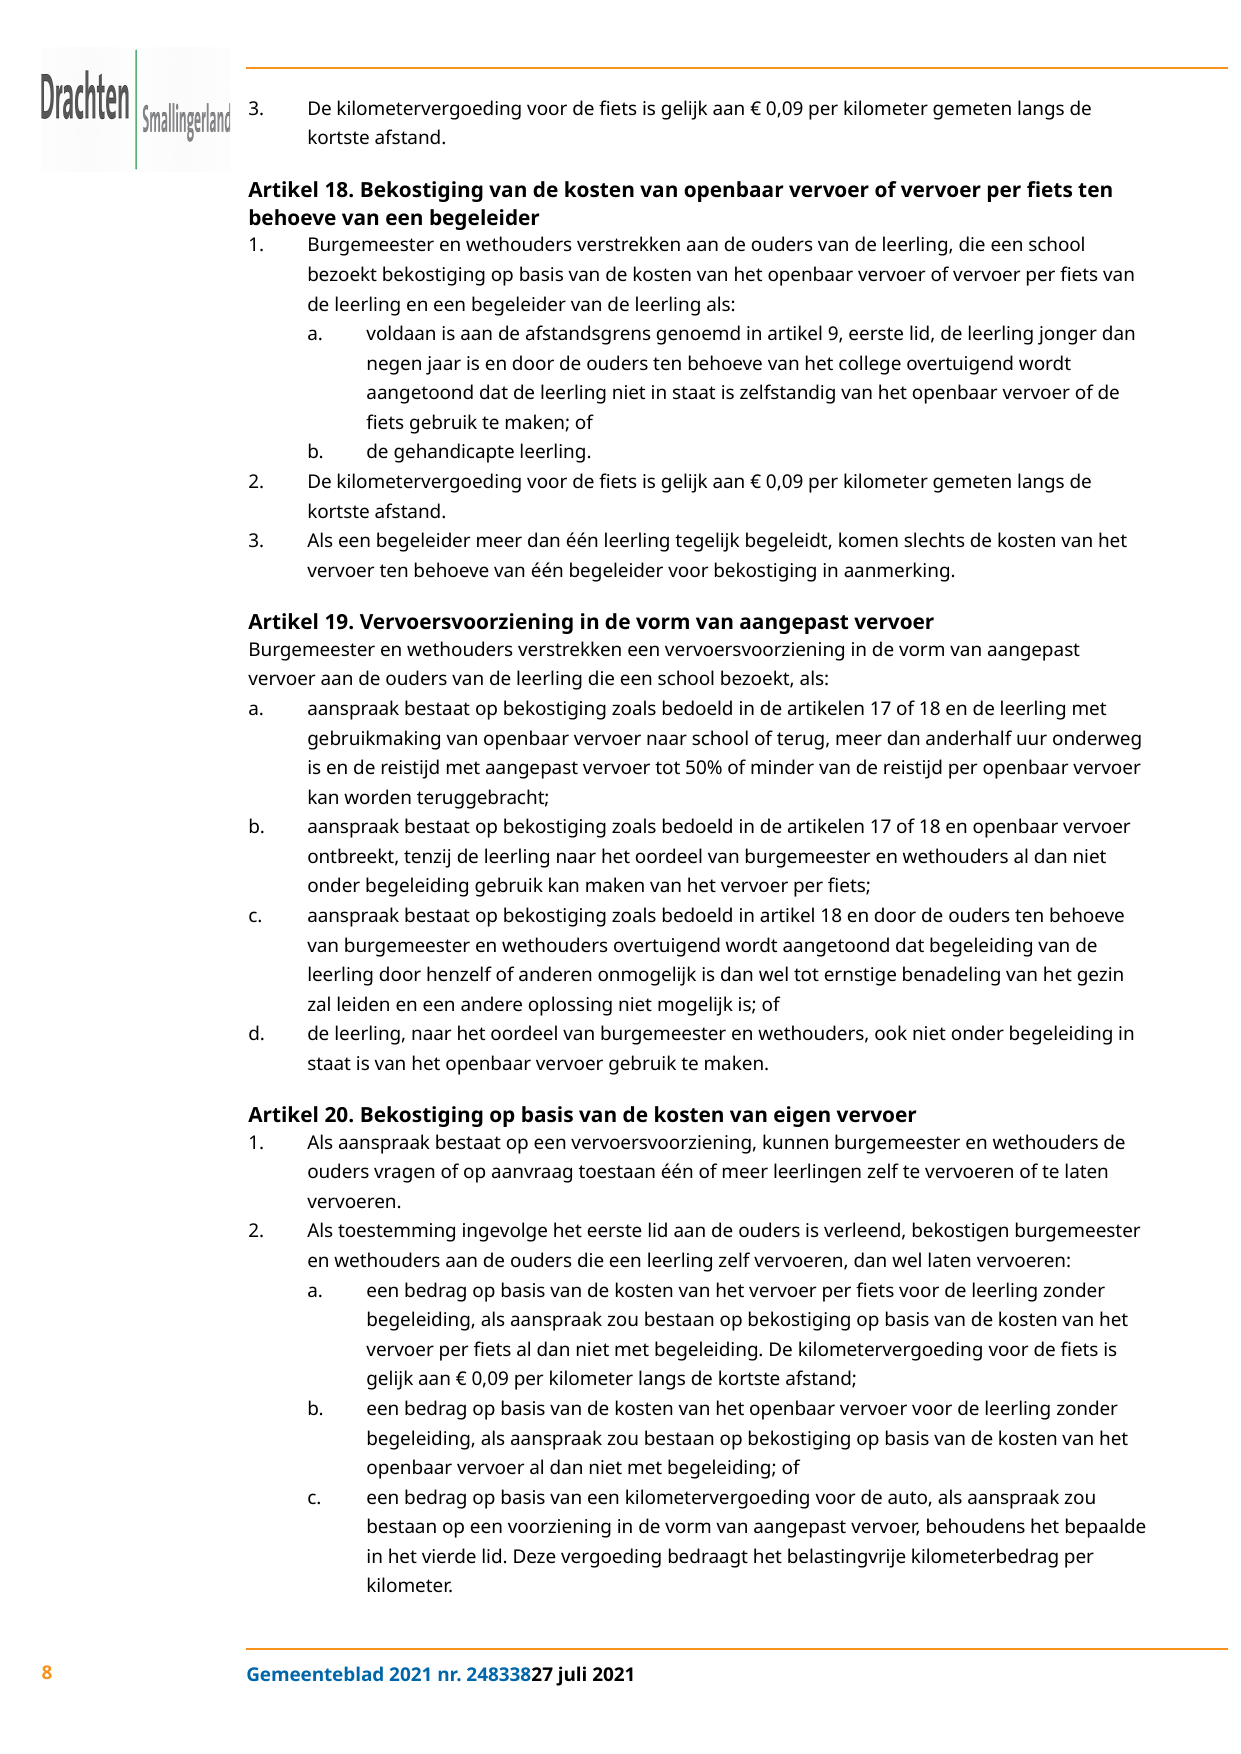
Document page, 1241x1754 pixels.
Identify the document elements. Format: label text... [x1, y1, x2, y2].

list aanspraak bestaat op bekostiging zoals bedoeld in de artikelen 17 of 18 en openbaar vervoer ontbreekt, tenzij de leerling naar het oordeel van burgemeester en wethouders al dan niet onder begeleiding gebruik kan maken van het vervoer per fiets; [248, 813, 1152, 898]
list een bedrag op basis van de kosten van het openbaar vervoer voor de leerling zonder begeleiding, als aanspraak zou bestaan op bekostiging op basis van de kosten van het openbaar vervoer al dan niet met begeleiding; of [307, 1395, 1152, 1480]
list Burgemeester en wethouders verstrekken aan de ouders van de leerling, die een school bezoekt bekostiging op basis van de kosten van het openbaar vervoer of vervoer per fiets van de leerling en een begeleider van de leerling als: [248, 232, 1152, 317]
list aanspraak bestaat op bekostiging zoals bedoeld in artikel 18 en door de ouders ten behoeve van burgemeester en wethouders overtuigend wordt aangetoond dat begeleiding van de leerling door henzelf of anderen onmogelijk is dan wel tot ernstige benadeling van het gezin zal leiden en een andere oplossing niet mogelijk is; of [248, 902, 1152, 1017]
list een bedrag op basis van een kilometervergoeding voor de auto, als aanspraak zou bestaan op een voorziening in de vorm van aangepast vervoer, behoudens het bepaalde in het vierde lid. Deze vergoeding bedraagt het belastingvrije kilometerbedrag per kilometer. [307, 1484, 1152, 1598]
text Artikel 20. Bekostiging op basis van de kosten van eigen vervoer [248, 1101, 1152, 1129]
text Artikel 19. Vervoersvoorziening in de vorm van aangepast vervoer [248, 607, 1152, 636]
list Als aanspraak bestaat op een vervoersvoorziening, kunnen burgemeester en wethouders de ouders vragen of op aanvraag toestaan één of meer leerlingen zelf te vervoeren of te laten vervoeren. [248, 1129, 1152, 1214]
list een bedrag op basis van de kosten van het vervoer per fiets voor de leerling zonder begeleiding, als aanspraak zou bestaan op bekostiging op basis van de kosten van het vervoer per fiets al dan niet met begeleiding. De kilometervergoeding voor de fiets is gelijk aan € 0,09 per kilometer langs de kortste afstand; [307, 1277, 1152, 1391]
list de gehandicapte leerling. [307, 439, 1152, 464]
list de leerling, naar het oordeel van burgemeester en wethouders, ook niet onder begeleiding in staat is van het openbaar vervoer gebruik te maken. [248, 1021, 1152, 1076]
list Als een begeleider meer dan één leerling tegelijk begeleidt, komen slechts de kosten van het vervoer ten behoeve van één begeleider voor bekostiging in aanmerking. [248, 527, 1152, 583]
list voldaan is aan de afstandsgrens genoemd in artikel 9, eerste lid, de leerling jonger dan negen jaar is en door de ouders ten behoeve van het college overtuigend wordt aangetoond dat de leerling niet in staat is zelfstandig van het openbaar vervoer of de fiets gebruik te maken; of [307, 320, 1152, 435]
text Artikel 18. Bekostiging van de kosten van openbaar vervoer of vervoer per fiets ten behoeve van een begeleider [248, 175, 1152, 232]
list De kilometervergoeding voor de fiets is gelijk aan € 0,09 per kilometer gemeten langs de kortste afstand. [248, 95, 1152, 150]
picture [41, 47, 231, 172]
list aanspraak bestaat op bekostiging zoals bedoeld in de artikelen 17 of 18 en de leerling met gebruikmaking van openbaar vervoer naar school of terug, meer dan anderhalf uur onderweg is en de reistijd met aangepast vervoer tot 50% of minder van de reistijd per openbaar vervoer kan worden teruggebracht; [248, 695, 1152, 809]
text Burgemeester en wethouders verstrekken een vervoersvoorziening in de vorm van aangepast vervoer aan de ouders van de leerling die een school bezoekt, als: [248, 636, 1152, 691]
list Als toestemming ingevolge het eerste lid aan de ouders is verleend, bekostigen burgemeester en wethouders aan de ouders die een leerling zelf vervoeren, dan wel laten vervoeren: [248, 1218, 1152, 1273]
list De kilometervergoeding voor de fiets is gelijk aan € 0,09 per kilometer gemeten langs de kortste afstand. [248, 468, 1152, 524]
